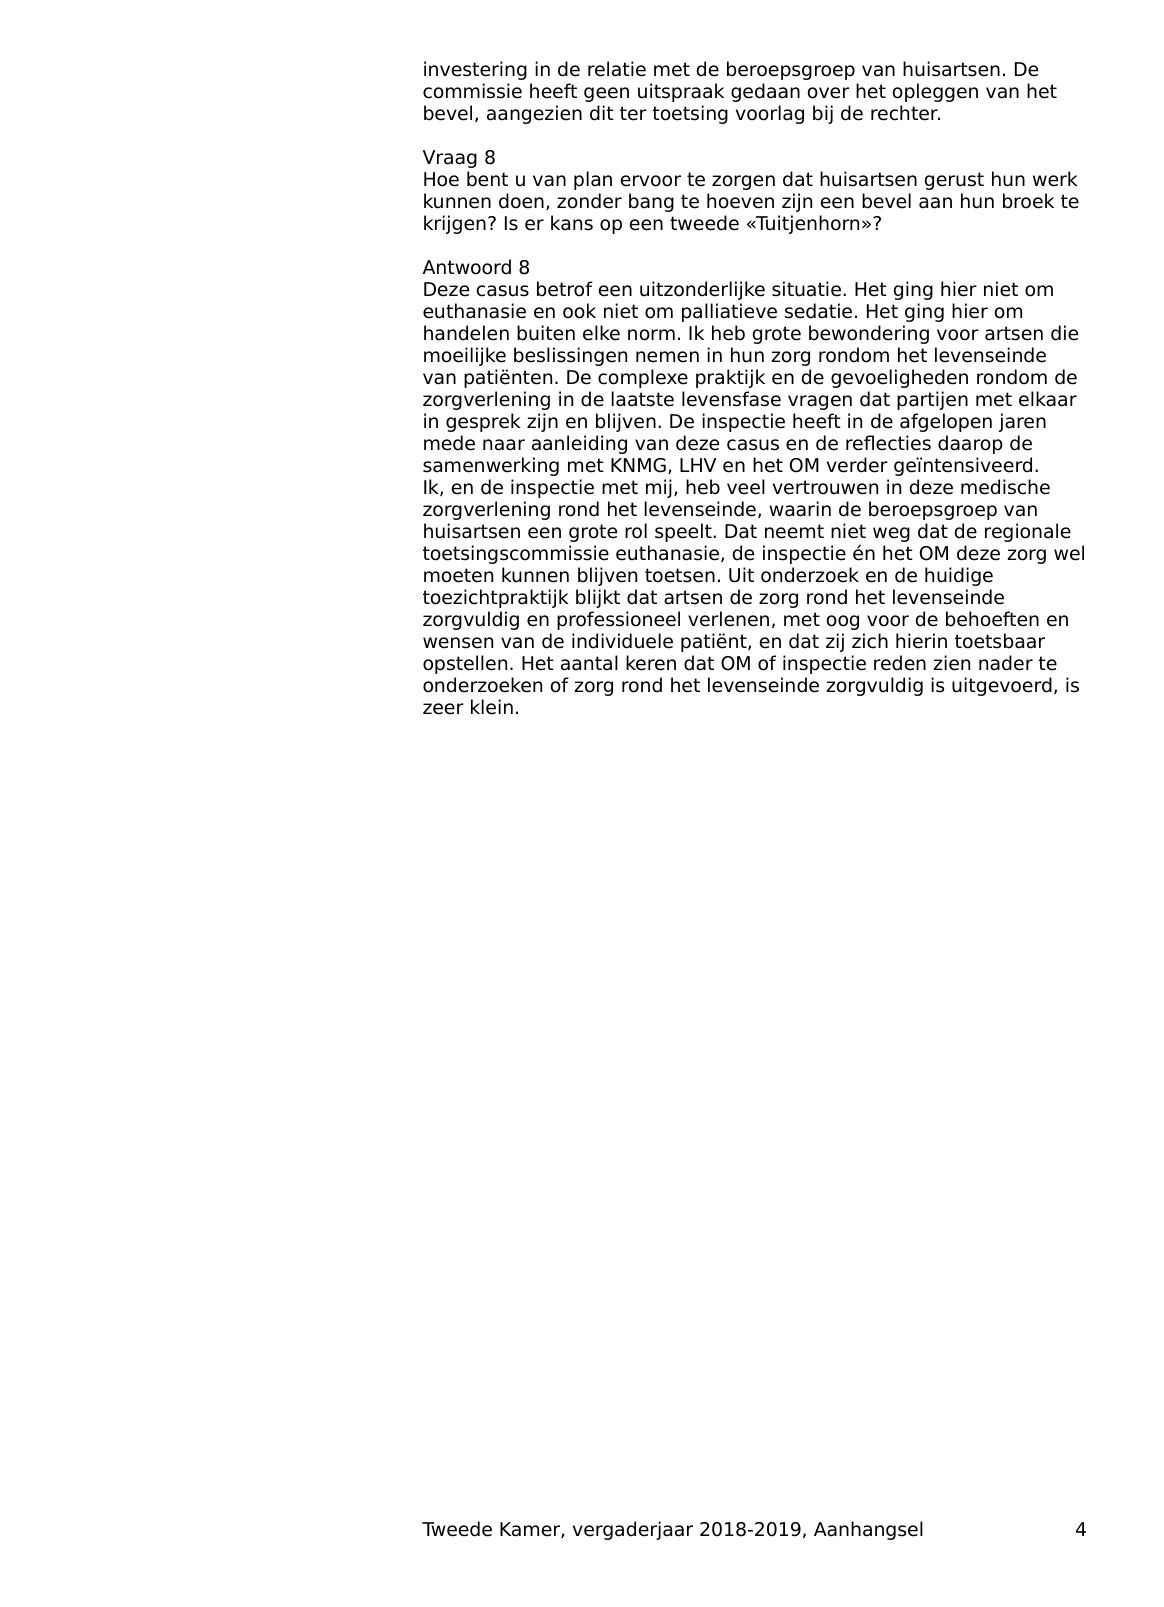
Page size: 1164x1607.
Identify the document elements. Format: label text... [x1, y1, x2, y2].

text Vraag 8 [422, 147, 1087, 169]
text Hoe bent u van plan ervoor te zorgen dat huisartsen gerust hun werk kunnen doen, zonder bang te hoeven zijn een bevel aan hun broek te krijgen? Is er kans op een tweede «Tuitjenhorn»? [422, 169, 1087, 235]
text Deze casus betrof een uitzonderlijke situatie. Het ging hier niet om euthanasie en ook niet om palliatieve sedatie. Het ging hier om handelen buiten elke norm. Ik heb grote bewondering voor artsen die moeilijke beslissingen nemen in hun zorg rondom het levenseinde van patiënten. De complexe praktijk en de gevoeligheden rondom de zorgverlening in de laatste levensfase vragen dat partijen met elkaar in gesprek zijn en blijven. De inspectie heeft in de afgelopen jaren mede naar aanleiding van deze casus en de reflecties daarop de samenwerking met KNMG, LHV en het OM verder geïntensiveerd. [422, 279, 1087, 477]
text Antwoord 8 [422, 257, 1087, 279]
text Ik, en de inspectie met mij, heb veel vertrouwen in deze medische zorgverlening rond het levenseinde, waarin de beroepsgroep van huisartsen een grote rol speelt. Dat neemt niet weg dat de regionale toetsingscommissie euthanasie, de inspectie én het OM deze zorg wel moeten kunnen blijven toetsen. Uit onderzoek en de huidige toezichtpraktijk blijkt dat artsen de zorg rond het levenseinde zorgvuldig en professioneel verlenen, met oog voor de behoeften en wensen van de individuele patiënt, en dat zij zich hierin toetsbaar opstellen. Het aantal keren dat OM of inspectie reden zien nader te onderzoeken of zorg rond het levenseinde zorgvuldig is uitgevoerd, is zeer klein. [422, 477, 1087, 719]
text investering in de relatie met de beroepsgroep van huisartsen. De commissie heeft geen uitspraak gedaan over het opleggen van het bevel, aangezien dit ter toetsing voorlag bij de rechter. [422, 59, 1087, 125]
